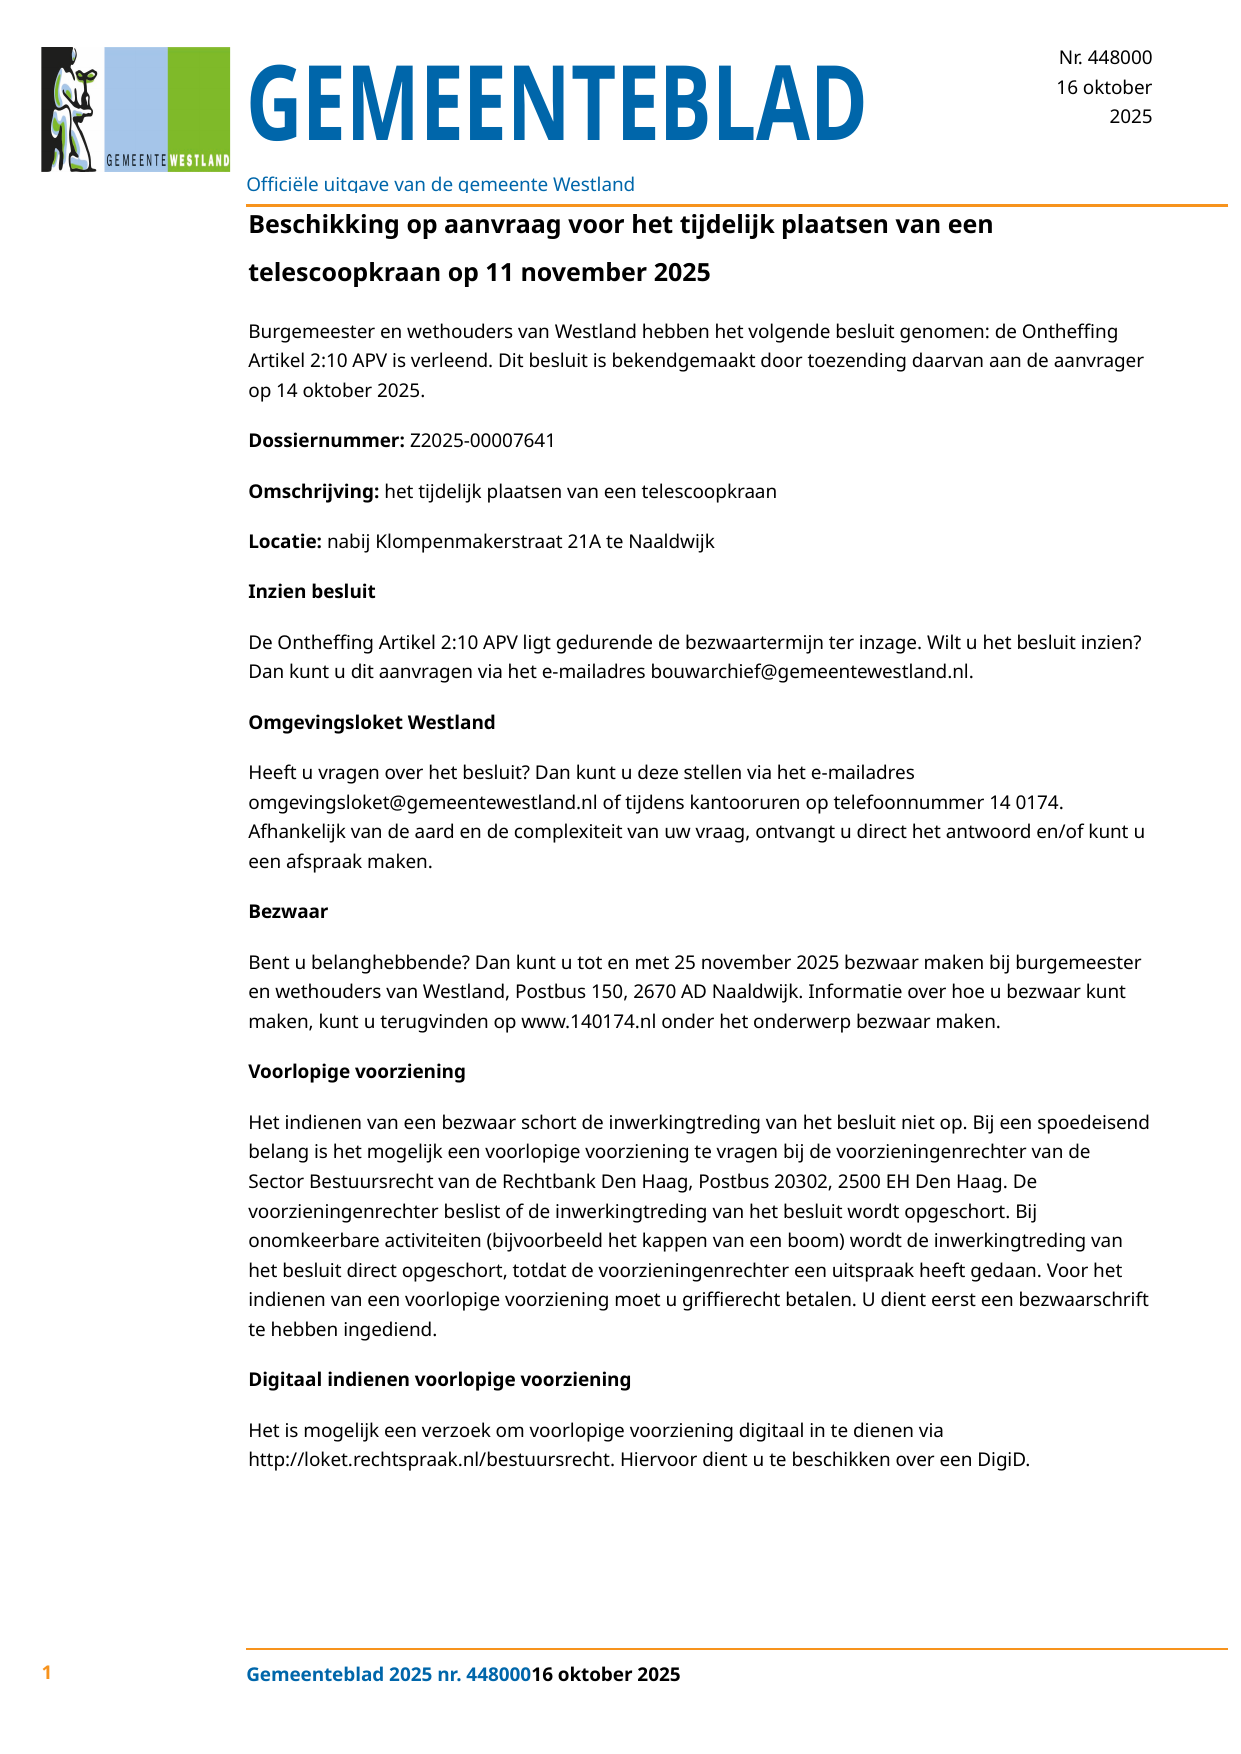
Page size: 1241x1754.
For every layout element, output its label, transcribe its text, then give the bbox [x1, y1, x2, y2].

text Dossiernummer: Z2025-00007641 [248, 427, 1152, 453]
text Locatie: nabij Klompenmakerstraat 21A te Naaldwijk [248, 528, 1152, 554]
text Beschikking op aanvraag voor het tijdelijk plaatsen van een telescoopkraan op 11 november 2025 [248, 207, 1152, 288]
text Het is mogelijk een verzoek om voorlopige voorziening digitaal in te dienen via http://loket.rechtspraak.nl/bestuursrecht. Hiervoor dient u te beschikken over een DigiD. [248, 1417, 1152, 1472]
text De Ontheffing Artikel 2:10 APV ligt gedurende de bezwaartermijn ter inzage. Wilt u het besluit inzien? Dan kunt u dit aanvragen via het e-mailadres bouwarchief@gemeentewestland.nl. [248, 629, 1152, 684]
text Inzien besluit [248, 579, 1152, 604]
text Heeft u vragen over het besluit? Dan kunt u deze stellen via het e-mailadres omgevingsloket@gemeentewestland.nl of tijdens kantooruren op telefoonnummer 14 0174. Afhankelijk van de aard en de complexiteit van uw vraag, ontvangt u direct het antwoord en/of kunt u een afspraak maken. [248, 759, 1152, 874]
text Bent u belanghebbende? Dan kunt u tot en met 25 november 2025 bezwaar maken bij burgemeester en wethouders van Westland, Postbus 150, 2670 AD Naaldwijk. Informatie over hoe u bezwaar kunt maken, kunt u terugvinden op www.140174.nl onder het onderwerp bezwaar maken. [248, 949, 1152, 1034]
text Bezwaar [248, 899, 1152, 924]
text Omgevingsloket Westland [248, 709, 1152, 735]
text Voorlopige voorziening [248, 1059, 1152, 1084]
text Het indienen van een bezwaar schort de inwerkingtreding van het besluit niet op. Bij een spoedeisend belang is het mogelijk een voorlopige voorziening te vragen bij de voorzieningenrechter van de Sector Bestuursrecht van de Rechtbank Den Haag, Postbus 20302, 2500 EH Den Haag. De voorzieningenrechter beslist of de inwerkingtreding van het besluit wordt opgeschort. Bij onomkeerbare activiteiten (bijvoorbeeld het kappen van een boom) wordt de inwerkingtreding van het besluit direct opgeschort, totdat de voorzieningenrechter een uitspraak heeft gedaan. Voor het indienen van een voorlopige voorziening moet u griffierecht betalen. U dient eerst een bezwaarschrift te hebben ingediend. [248, 1109, 1152, 1342]
text Omschrijving: het tijdelijk plaatsen van een telescoopkraan [248, 478, 1152, 504]
text Digitaal indienen voorlopige voorziening [248, 1367, 1152, 1392]
text Burgemeester en wethouders van Westland hebben het volgende besluit genomen: de Ontheffing Artikel 2:10 APV is verleend. Dit besluit is bekendgemaakt door toezending daarvan aan de aanvrager op 14 oktober 2025. [248, 318, 1152, 403]
picture [41, 47, 231, 172]
